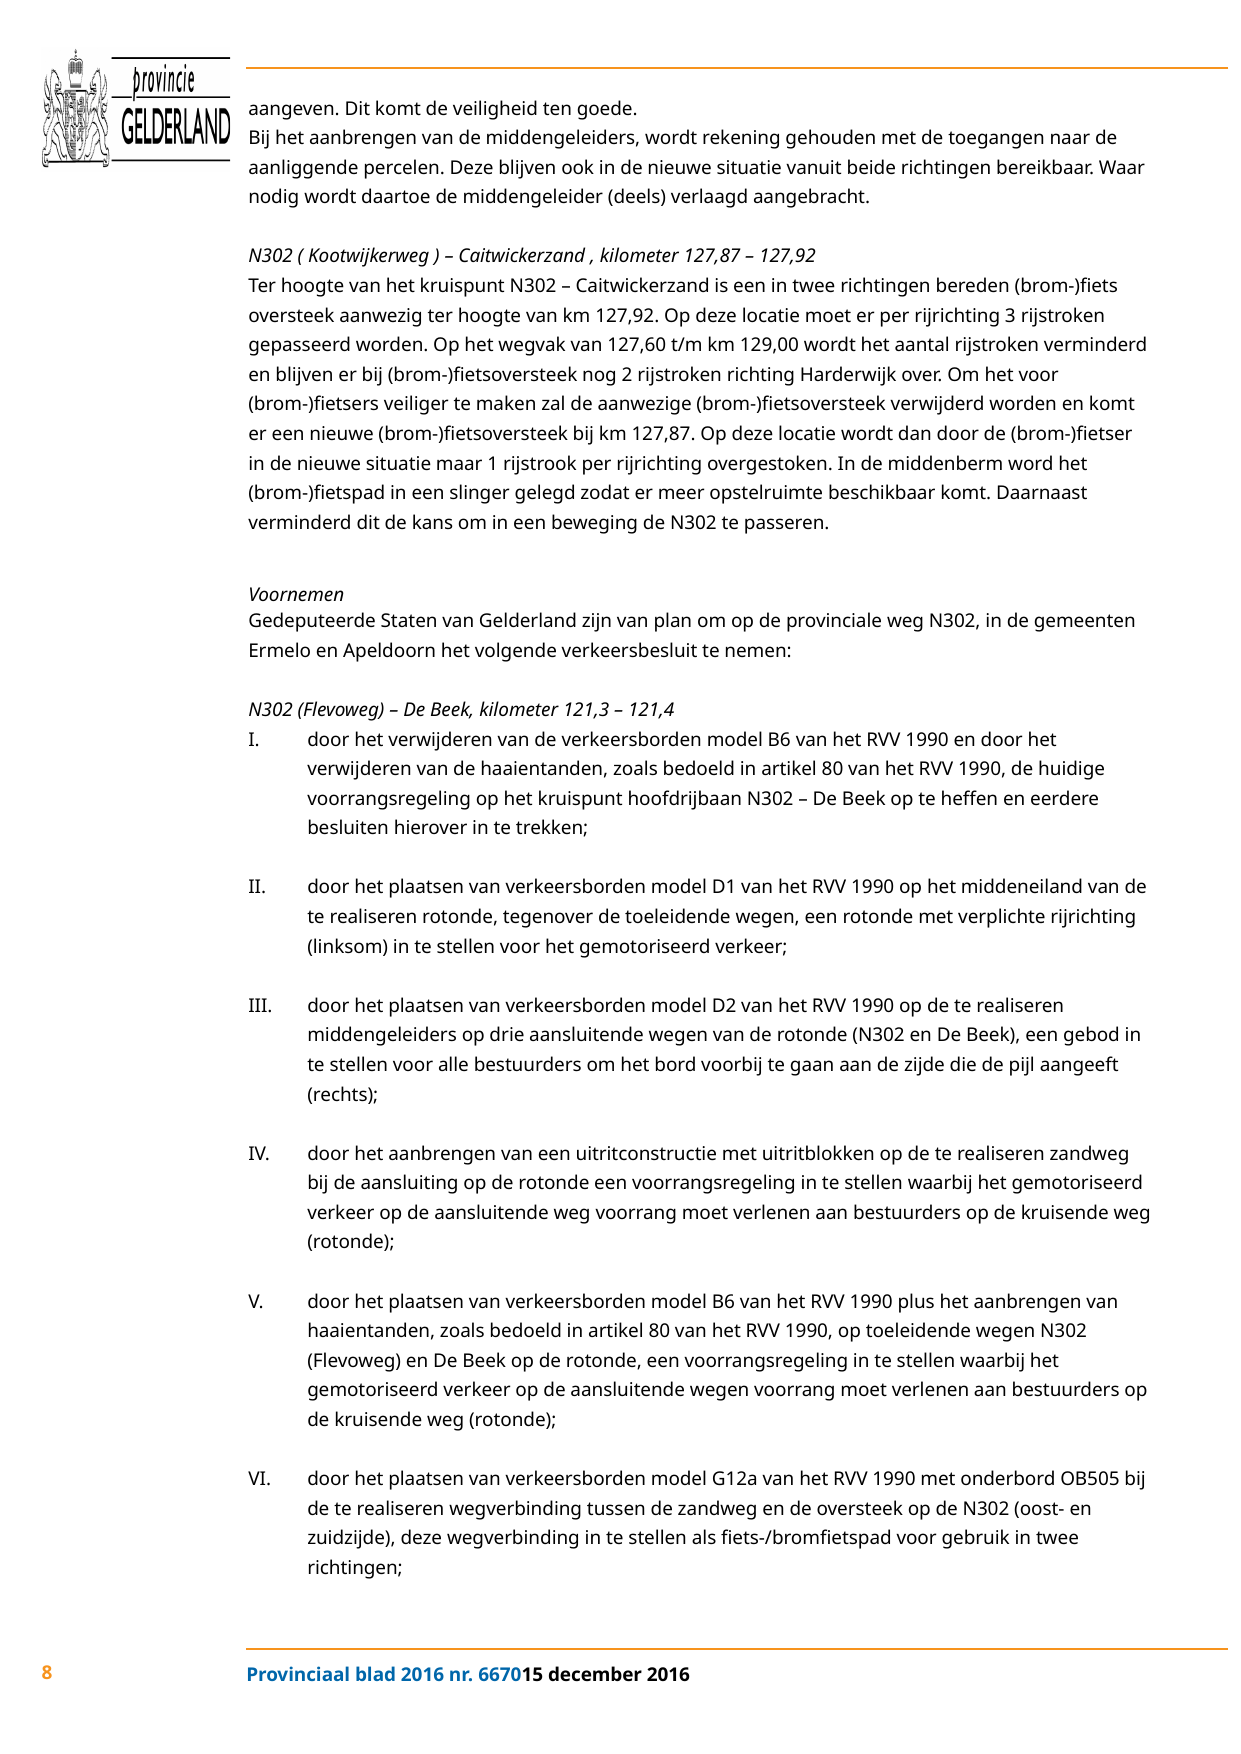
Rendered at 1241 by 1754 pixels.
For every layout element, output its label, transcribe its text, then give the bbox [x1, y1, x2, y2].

text aangeven. Dit komt de veiligheid ten goede. [248, 95, 1152, 121]
list door het aanbrengen van een uitritconstructie met uitritblokken op de te realiseren zandweg bij de aansluiting op de rotonde een voorrangsregeling in te stellen waarbij het gemotoriseerd verkeer op de aansluitende weg voorrang moet verlenen aan bestuurders op de kruisende weg (rotonde); [248, 1140, 1152, 1254]
list door het verwijderen van de verkeersborden model B6 van het RVV 1990 en door het verwijderen van de haaientanden, zoals bedoeld in artikel 80 van het RVV 1990, de huidige voorrangsregeling op het kruispunt hoofdrijbaan N302 – De Beek op te heffen en eerdere besluiten hierover in te trekken; [248, 726, 1152, 840]
text Bij het aanbrengen van de middengeleiders, wordt rekening gehouden met de toegangen naar de aanliggende percelen. Deze blijven ook in de nieuwe situatie vanuit beide richtingen bereikbaar. Waar nodig wordt daartoe de middengeleider (deels) verlaagd aangebracht. [248, 124, 1152, 209]
list door het plaatsen van verkeersborden model B6 van het RVV 1990 plus het aanbrengen van haaientanden, zoals bedoeld in artikel 80 van het RVV 1990, op toeleidende wegen N302 (Flevoweg) en De Beek op de rotonde, een voorrangsregeling in te stellen waarbij het gemotoriseerd verkeer op de aansluitende wegen voorrang moet verlenen aan bestuurders op de kruisende weg (rotonde); [248, 1288, 1152, 1432]
text Gedeputeerde Staten van Gelderland zijn van plan om op de provinciale weg N302, in de gemeenten Ermelo en Apeldoorn het volgende verkeersbesluit te nemen: [248, 607, 1152, 663]
list door het plaatsen van verkeersborden model G12a van het RVV 1990 met onderbord OB505 bij de te realiseren wegverbinding tussen de zandweg en de oversteek op de N302 (oost- en zuidzijde), deze wegverbinding in te stellen als fiets-/bromfietspad voor gebruik in twee richtingen; [248, 1465, 1152, 1580]
text N302 (Flevoweg) – De Beek, kilometer 121,3 – 121,4 [248, 696, 1152, 722]
list door het plaatsen van verkeersborden model D1 van het RVV 1990 op het middeneiland van de te realiseren rotonde, tegenover de toeleidende wegen, een rotonde met verplichte rijrichting (linksom) in te stellen voor het gemotoriseerd verkeer; [248, 874, 1152, 958]
picture [41, 47, 231, 172]
list door het plaatsen van verkeersborden model D2 van het RVV 1990 op de te realiseren middengeleiders op drie aansluitende wegen van de rotonde (N302 en De Beek), een gebod in te stellen voor alle bestuurders om het bord voorbij te gaan aan de zijde die de pijl aangeeft (rechts); [248, 992, 1152, 1106]
text Ter hoogte van het kruispunt N302 – Caitwickerzand is een in twee richtingen bereden (brom-)fiets oversteek aanwezig ter hoogte van km 127,92. Op deze locatie moet er per rijrichting 3 rijstroken gepasseerd worden. Op het wegvak van 127,60 t/m km 129,00 wordt het aantal rijstroken verminderd en blijven er bij (brom-)fietsoversteek nog 2 rijstroken richting Harderwijk over. Om het voor (brom-)fietsers veiliger te maken zal de aanwezige (brom-)fietsoversteek verwijderd worden en komt er een nieuwe (brom-)fietsoversteek bij km 127,87. Op deze locatie wordt dan door de (brom-)fietser in de nieuwe situatie maar 1 rijstrook per rijrichting overgestoken. In de middenberm word het (brom-)fietspad in een slinger gelegd zodat er meer opstelruimte beschikbaar komt. Daarnaast verminderd dit de kans om in een beweging de N302 te passeren. [248, 272, 1152, 535]
text N302 ( Kootwijkerweg ) – Caitwickerzand , kilometer 127,87 – 127,92 [248, 243, 1152, 268]
text Voornemen [248, 582, 1152, 607]
